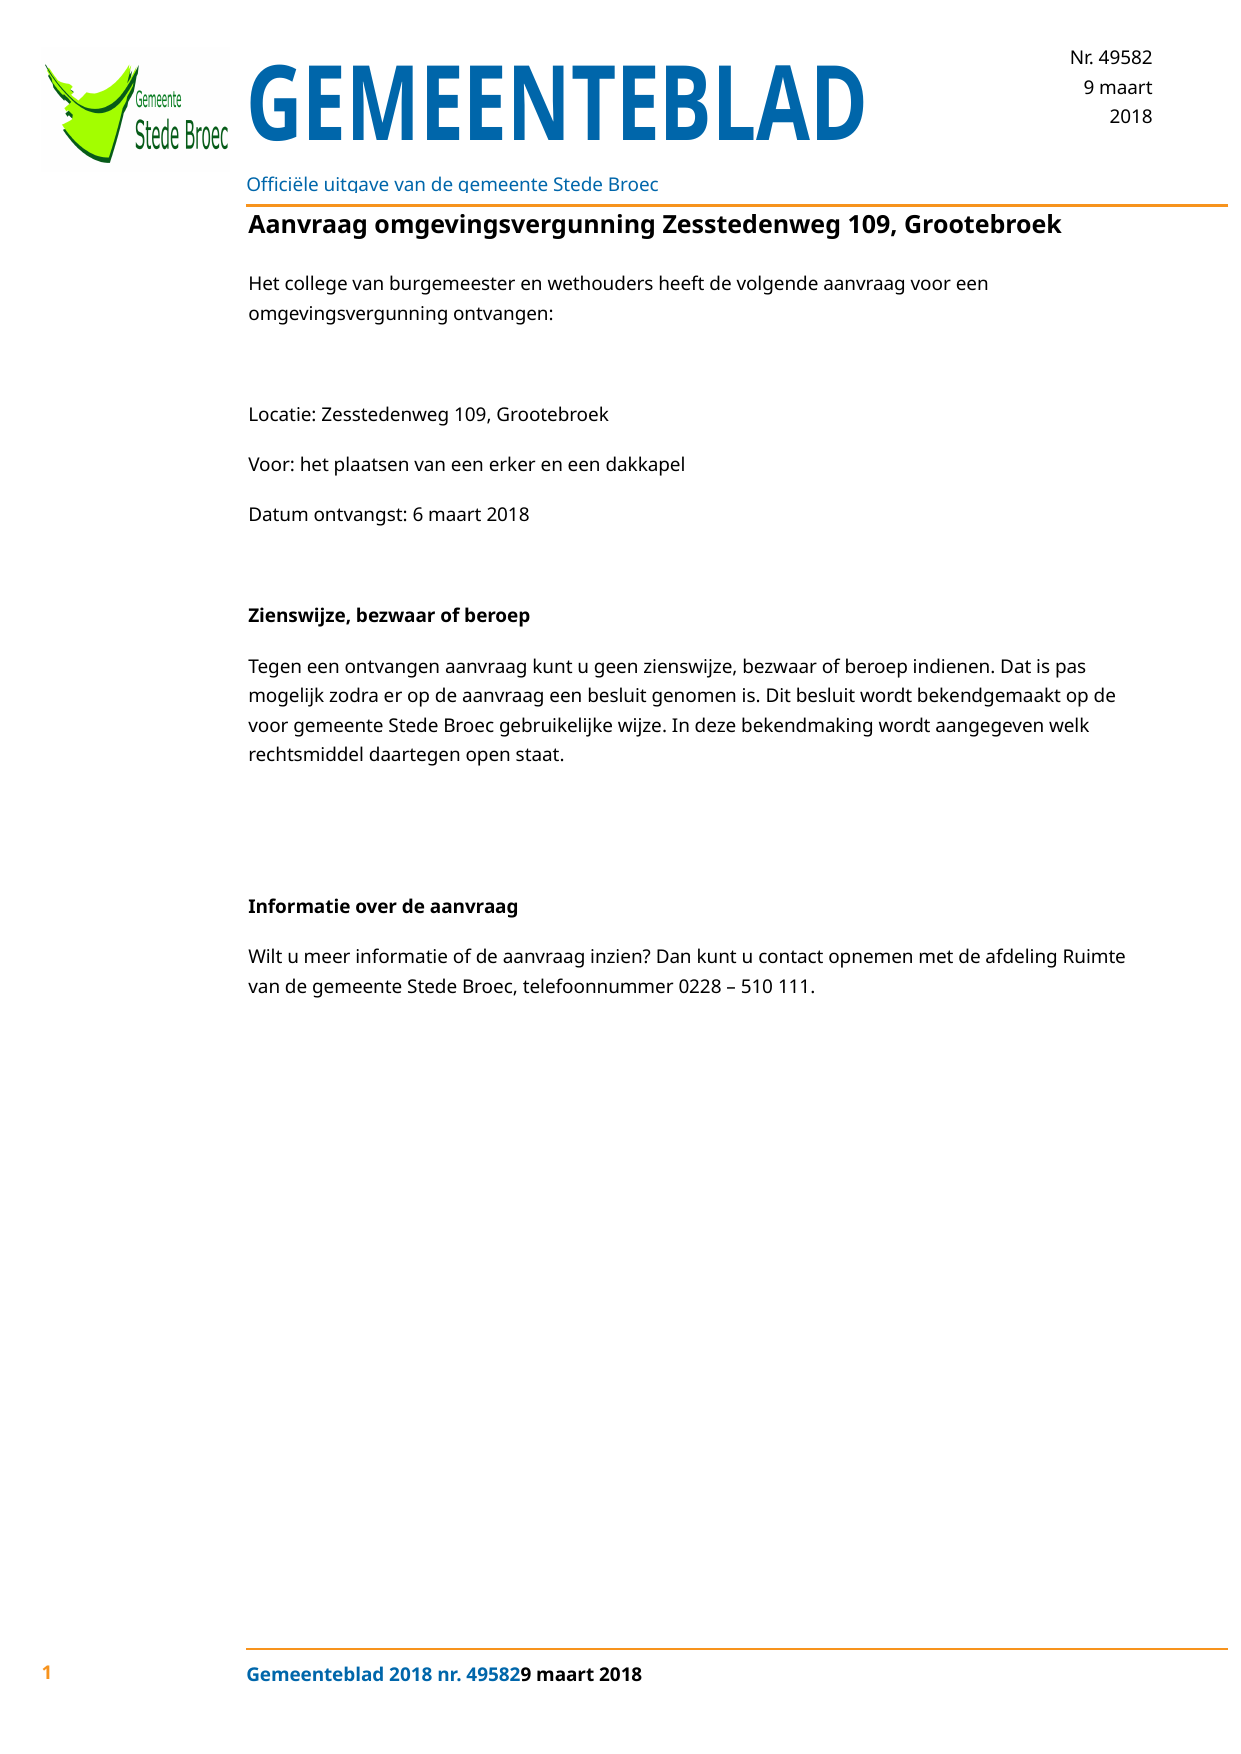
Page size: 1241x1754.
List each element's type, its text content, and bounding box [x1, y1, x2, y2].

text Zienswijze, bezwaar of beroep [248, 602, 1152, 628]
text Aanvraag omgevingsvergunning Zesstedenweg 109, Grootebroek [248, 207, 1152, 241]
text Wilt u meer informatie of de aanvraag inzien? Dan kunt u contact opnemen met de afdeling Ruimte van de gemeente Stede Broec, telefoonnummer 0228 – 510 111. [248, 943, 1152, 998]
picture [41, 47, 231, 172]
text Locatie: Zesstedenweg 109, Grootebroek [248, 401, 1152, 426]
text Voor: het plaatsen van een erker en een dakkapel [248, 451, 1152, 477]
text Tegen een ontvangen aanvraag kunt u geen zienswijze, bezwaar of beroep indienen. Dat is pas mogelijk zodra er op de aanvraag een besluit genomen is. Dit besluit wordt bekendgemaakt op de voor gemeente Stede Broec gebruikelijke wijze. In deze bekendmaking wordt aangegeven welk rechtsmiddel daartegen open staat. [248, 653, 1152, 767]
text Het college van burgemeester en wethouders heeft de volgende aanvraag voor een omgevingsvergunning ontvangen: [248, 270, 1152, 326]
text Informatie over de aanvraag [248, 893, 1152, 918]
text Datum ontvangst: 6 maart 2018 [248, 502, 1152, 527]
